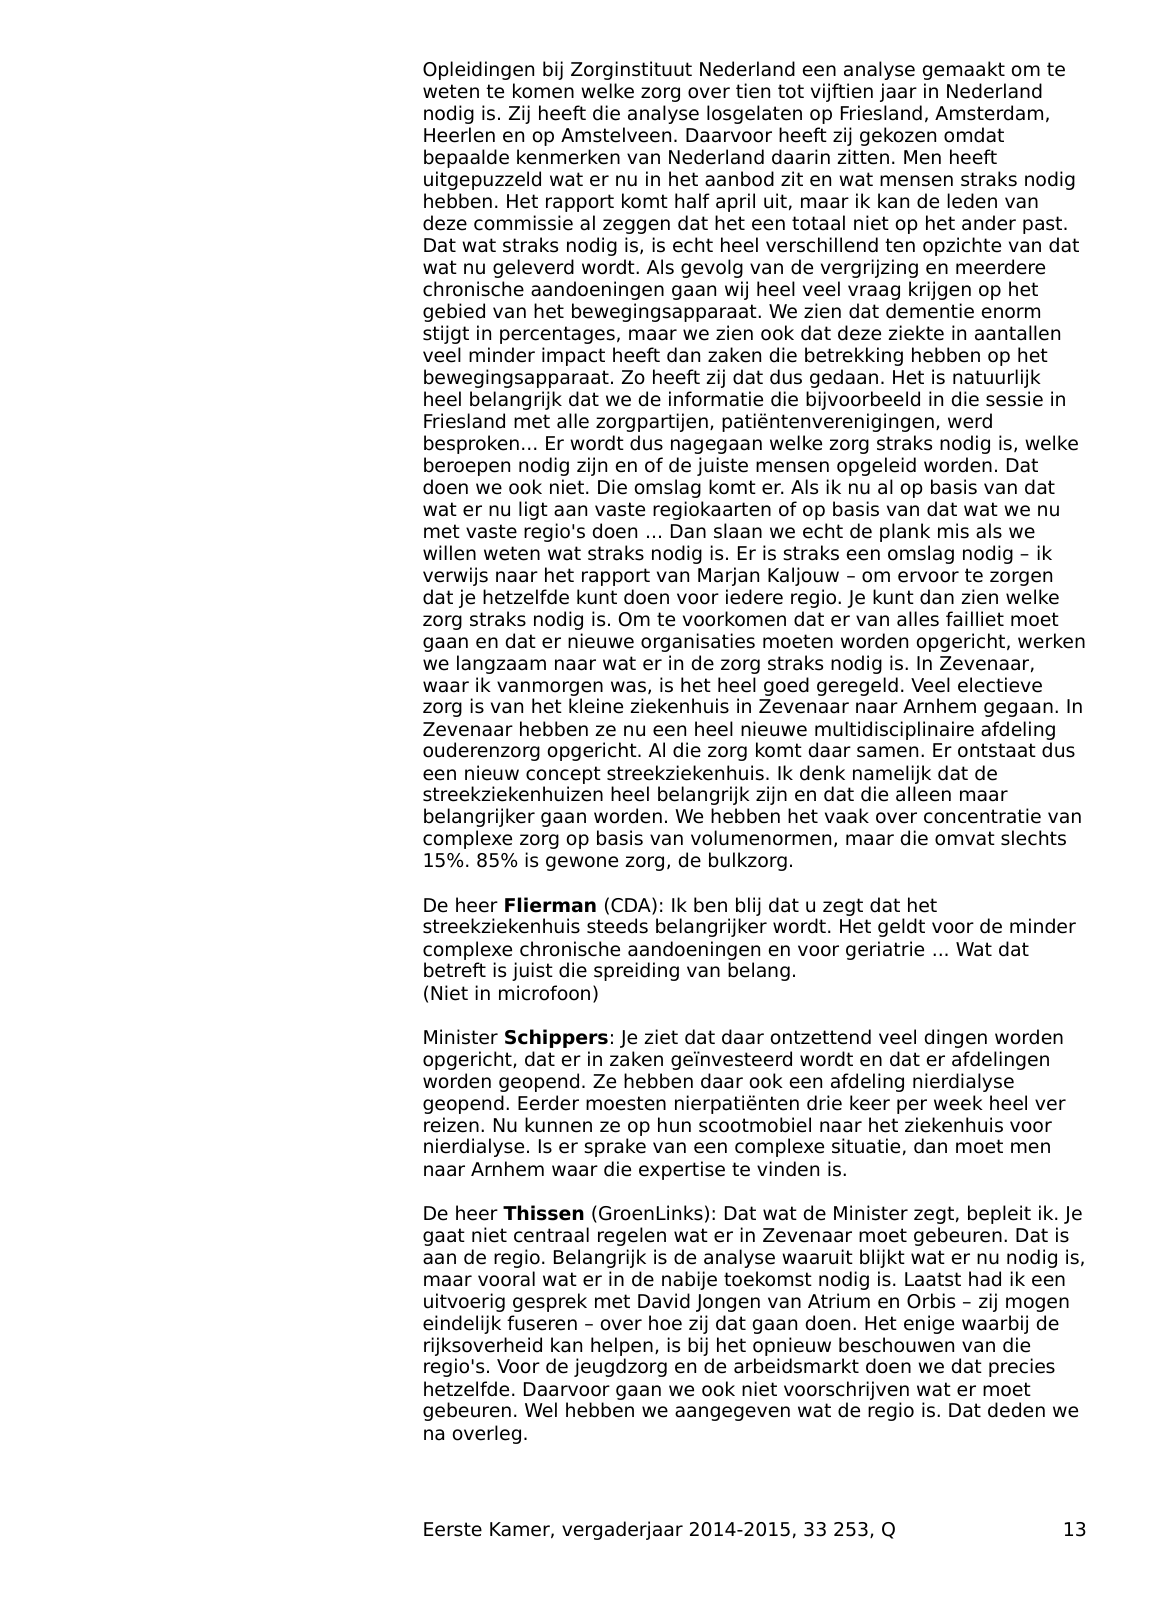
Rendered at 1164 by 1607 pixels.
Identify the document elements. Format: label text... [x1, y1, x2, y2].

text Minister Schippers: Je ziet dat daar ontzettend veel dingen worden opgericht, dat er in zaken geïnvesteerd wordt en dat er afdelingen worden geopend. Ze hebben daar ook een afdeling nierdialyse geopend. Eerder moesten nierpatiënten drie keer per week heel ver reizen. Nu kunnen ze op hun scootmobiel naar het ziekenhuis voor nierdialyse. Is er sprake van een complexe situatie, dan moet men naar Arnhem waar die expertise te vinden is. [422, 1027, 1087, 1180]
text De heer Thissen (GroenLinks): Dat wat de Minister zegt, bepleit ik. Je gaat niet centraal regelen wat er in Zevenaar moet gebeuren. Dat is aan de regio. Belangrijk is de analyse waaruit blijkt wat er nu nodig is, maar vooral wat er in de nabije toekomst nodig is. Laatst had ik een uitvoerig gesprek met David Jongen van Atrium en Orbis – zij mogen eindelijk fuseren – over hoe zij dat gaan doen. Het enige waarbij de rijksoverheid kan helpen, is bij het opnieuw beschouwen van die regio's. Voor de jeugdzorg en de arbeidsmarkt doen we dat precies hetzelfde. Daarvoor gaan we ook niet voorschrijven wat er moet gebeuren. Wel hebben we aangegeven wat de regio is. Dat deden we na overleg. [422, 1203, 1087, 1444]
text (Niet in microfoon) [422, 982, 1087, 1004]
text Opleidingen bij Zorginstituut Nederland een analyse gemaakt om te weten te komen welke zorg over tien tot vijftien jaar in Nederland nodig is. Zij heeft die analyse losgelaten op Friesland, Amsterdam, Heerlen en op Amstelveen. Daarvoor heeft zij gekozen omdat bepaalde kenmerken van Nederland daarin zitten. Men heeft uitgepuzzeld wat er nu in het aanbod zit en wat mensen straks nodig hebben. Het rapport komt half april uit, maar ik kan de leden van deze commissie al zeggen dat het een totaal niet op het ander past. Dat wat straks nodig is, is echt heel verschillend ten opzichte van dat wat nu geleverd wordt. Als gevolg van de vergrijzing en meerdere chronische aandoeningen gaan wij heel veel vraag krijgen op het gebied van het bewegingsapparaat. We zien dat dementie enorm stijgt in percentages, maar we zien ook dat deze ziekte in aantallen veel minder impact heeft dan zaken die betrekking hebben op het bewegingsapparaat. Zo heeft zij dat dus gedaan. Het is natuurlijk heel belangrijk dat we de informatie die bijvoorbeeld in die sessie in Friesland met alle zorgpartijen, patiëntenverenigingen, werd besproken... Er wordt dus nagegaan welke zorg straks nodig is, welke beroepen nodig zijn en of de juiste mensen opgeleid worden. Dat doen we ook niet. Die omslag komt er. Als ik nu al op basis van dat wat er nu ligt aan vaste regiokaarten of op basis van dat wat we nu met vaste regio's doen ... Dan slaan we echt de plank mis als we willen weten wat straks nodig is. Er is straks een omslag nodig – ik verwijs naar het rapport van Marjan Kaljouw – om ervoor te zorgen dat je hetzelfde kunt doen voor iedere regio. Je kunt dan zien welke zorg straks nodig is. Om te voorkomen dat er van alles failliet moet gaan en dat er nieuwe organisaties moeten worden opgericht, werken we langzaam naar wat er in de zorg straks nodig is. In Zevenaar, waar ik vanmorgen was, is het heel goed geregeld. Veel electieve zorg is van het kleine ziekenhuis in Zevenaar naar Arnhem gegaan. In Zevenaar hebben ze nu een heel nieuwe multidisciplinaire afdeling ouderenzorg opgericht. Al die zorg komt daar samen. Er ontstaat dus een nieuw concept streekziekenhuis. Ik denk namelijk dat de streekziekenhuizen heel belangrijk zijn en dat die alleen maar belangrijker gaan worden. We hebben het vaak over concentratie van complexe zorg op basis van volumenormen, maar die omvat slechts 15%. 85% is gewone zorg, de bulkzorg. [422, 59, 1087, 872]
text De heer Flierman (CDA): Ik ben blij dat u zegt dat het streekziekenhuis steeds belangrijker wordt. Het geldt voor de minder complexe chronische aandoeningen en voor geriatrie ... Wat dat betreft is juist die spreiding van belang. [422, 894, 1087, 982]
